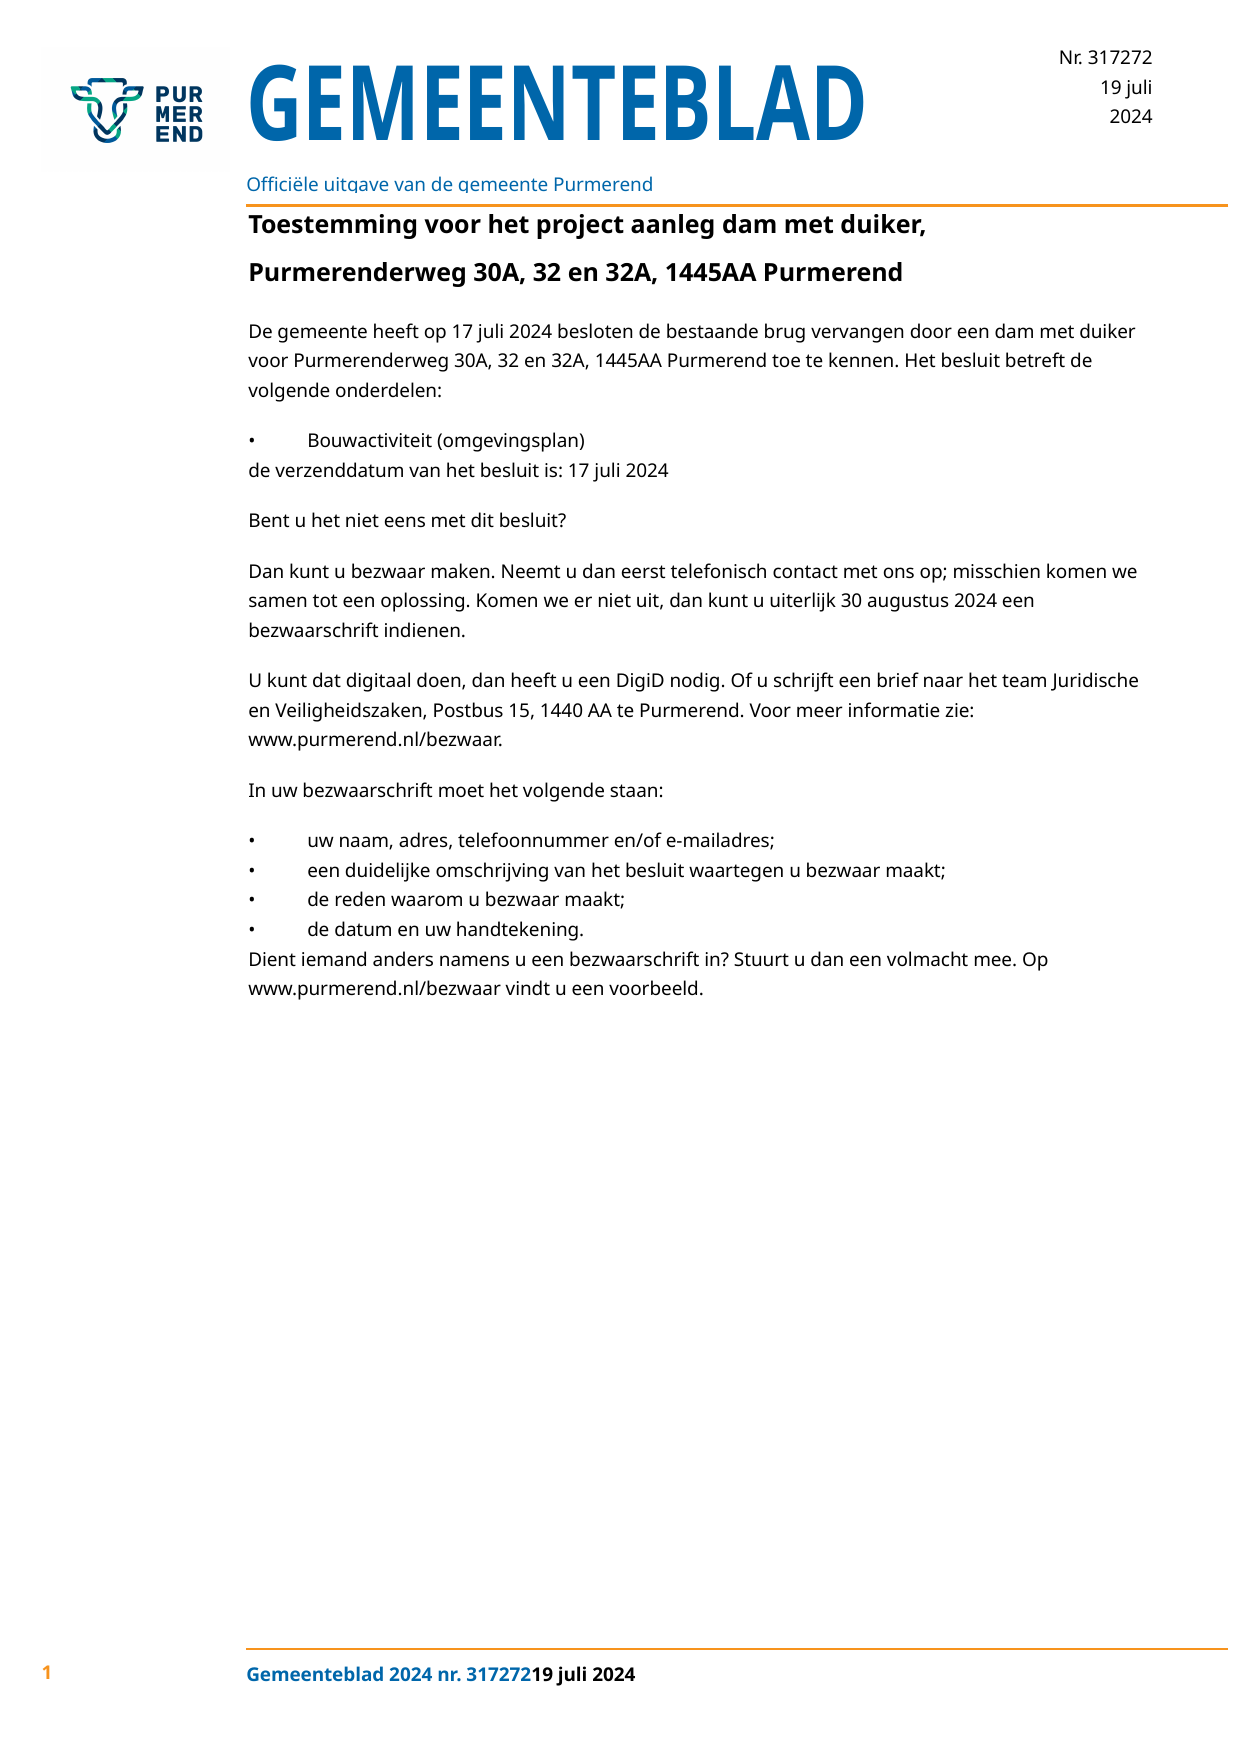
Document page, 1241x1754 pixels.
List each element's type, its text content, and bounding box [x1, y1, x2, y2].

text Toestemming voor het project aanleg dam met duiker, Purmerenderweg 30A, 32 en 32A, 1445AA Purmerend [248, 207, 1152, 288]
list Bouwactiviteit (omgevingsplan) [248, 427, 1152, 453]
text de verzenddatum van het besluit is: 17 juli 2024 [248, 457, 1152, 483]
list een duidelijke omschrijving van het besluit waartegen u bezwaar maakt; [248, 857, 1152, 883]
text Dan kunt u bezwaar maken. Neemt u dan eerst telefonisch contact met ons op; misschien komen we samen tot een oplossing. Komen we er niet uit, dan kunt u uiterlijk 30 augustus 2024 een bezwaarschrift indienen. [248, 558, 1152, 643]
text In uw bezwaarschrift moet het volgende staan: [248, 777, 1152, 803]
list de datum en uw handtekening. [248, 916, 1152, 942]
picture [41, 47, 231, 172]
list de reden waarom u bezwaar maakt; [248, 887, 1152, 912]
text U kunt dat digitaal doen, dan heeft u een DigiD nodig. Of u schrijft een brief naar het team Juridische en Veiligheidszaken, Postbus 15, 1440 AA te Purmerend. Voor meer informatie zie: www.purmerend.nl/bezwaar. [248, 667, 1152, 752]
text De gemeente heeft op 17 juli 2024 besloten de bestaande brug vervangen door een dam met duiker voor Purmerenderweg 30A, 32 en 32A, 1445AA Purmerend toe te kennen. Het besluit betreft de volgende onderdelen: [248, 318, 1152, 403]
text Dient iemand anders namens u een bezwaarschrift in? Stuurt u dan een volmacht mee. Op www.purmerend.nl/bezwaar vindt u een voorbeeld. [248, 946, 1152, 1001]
list uw naam, adres, telefoonnummer en/of e-mailadres; [248, 827, 1152, 853]
text Bent u het niet eens met dit besluit? [248, 507, 1152, 533]
